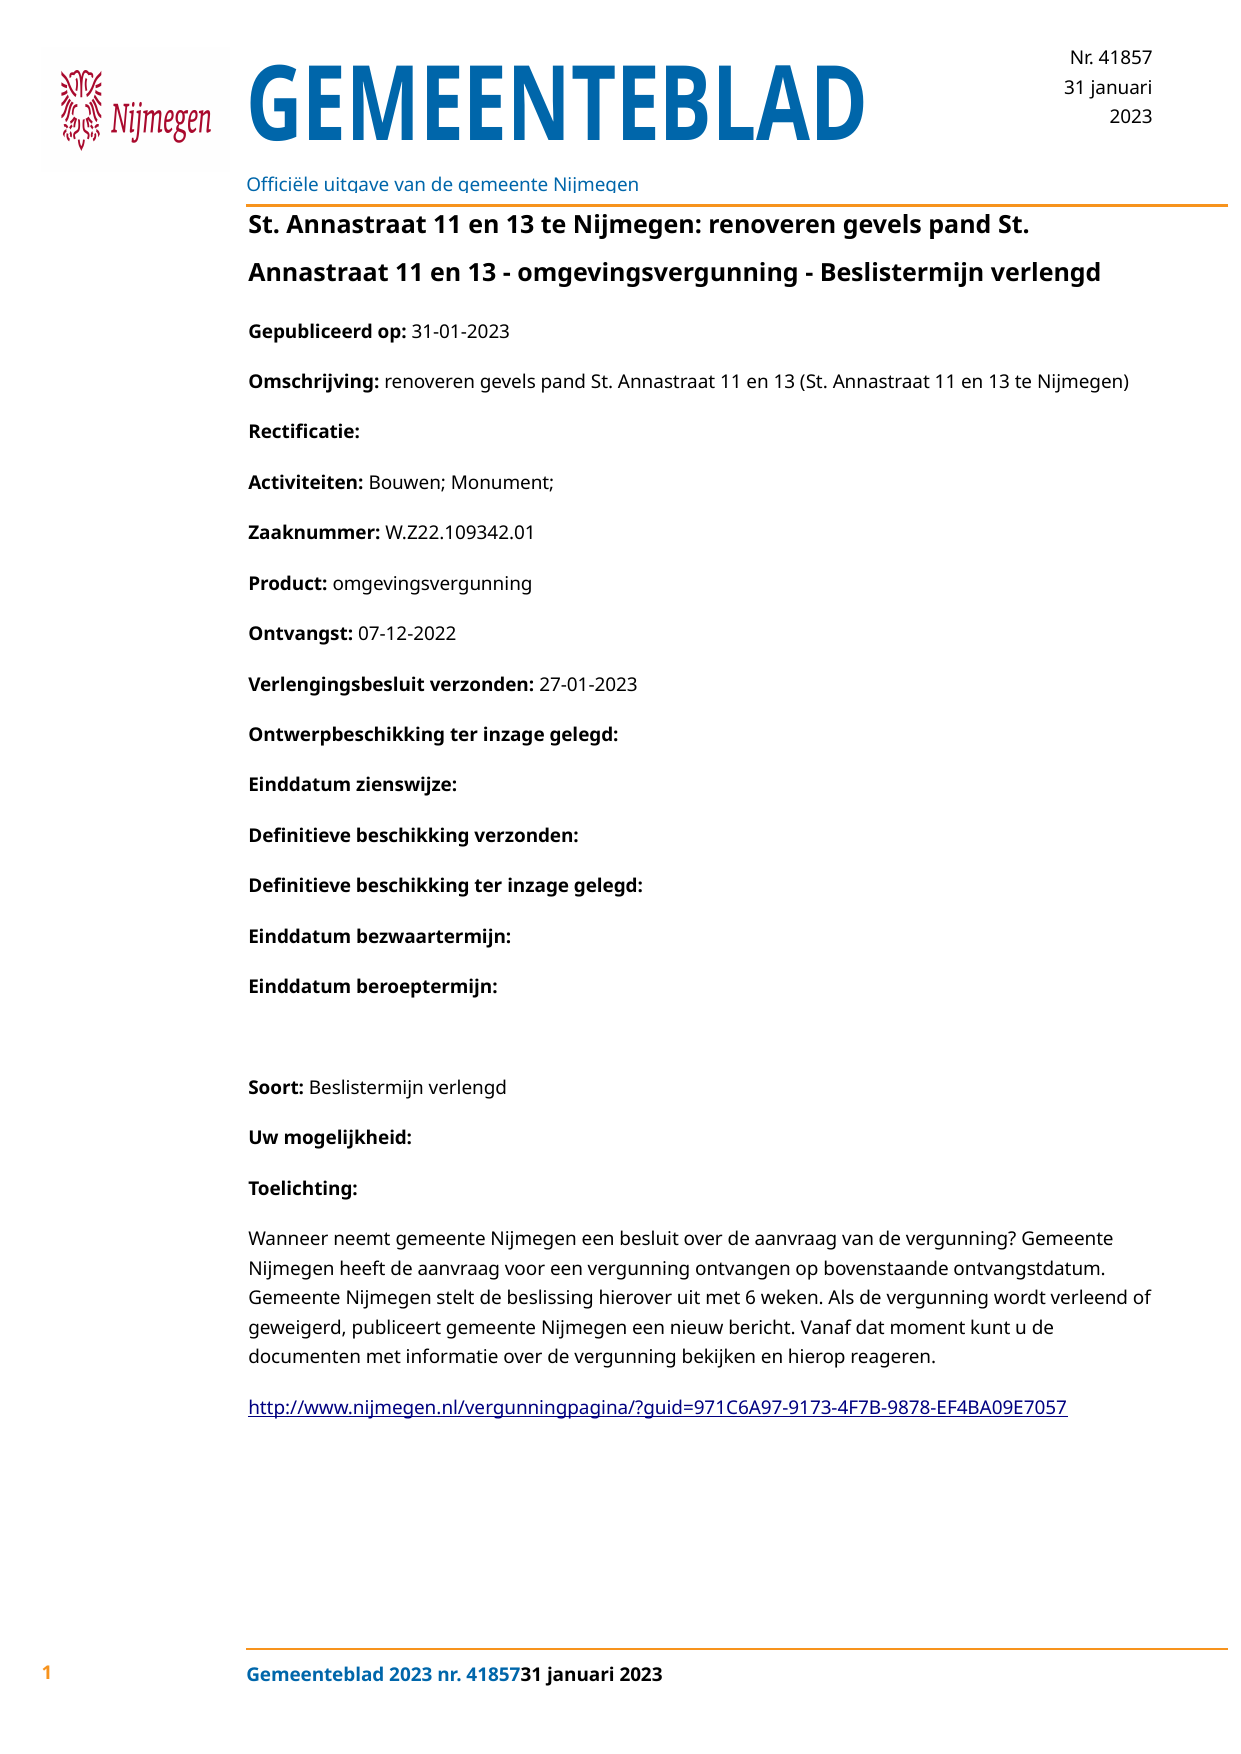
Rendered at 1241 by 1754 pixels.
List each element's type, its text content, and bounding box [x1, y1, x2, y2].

text Wanneer neemt gemeente Nijmegen een besluit over de aanvraag van de vergunning? Gemeente Nijmegen heeft de aanvraag voor een vergunning ontvangen op bovenstaande ontvangstdatum. Gemeente Nijmegen stelt de beslissing hierover uit met 6 weken. Als de vergunning wordt verleend of geweigerd, publiceert gemeente Nijmegen een nieuw bericht. Vanaf dat moment kunt u de documenten met informatie over de vergunning bekijken en hierop reageren. [248, 1225, 1152, 1369]
text Definitieve beschikking verzonden: [248, 822, 1152, 848]
text Toelichting: [248, 1175, 1152, 1201]
text Product: omgevingsvergunning [248, 570, 1152, 596]
text Einddatum zienswijze: [248, 772, 1152, 797]
text Definitieve beschikking ter inzage gelegd: [248, 872, 1152, 898]
picture [41, 47, 231, 172]
text Verlengingsbesluit verzonden: 27-01-2023 [248, 671, 1152, 697]
text Ontvangst: 07-12-2022 [248, 620, 1152, 646]
text St. Annastraat 11 en 13 te Nijmegen: renoveren gevels pand St. Annastraat 11 en 13 - omgevingsvergunning - Beslistermijn verlengd [248, 207, 1152, 288]
text Activiteiten: Bouwen; Monument; [248, 469, 1152, 495]
text http://www.nijmegen.nl/vergunningpagina/?guid=971C6A97-9173-4F7B-9878-EF4BA09E7057 [248, 1394, 1152, 1420]
text Gepubliceerd op: 31-01-2023 [248, 318, 1152, 344]
text Soort: Beslistermijn verlengd [248, 1074, 1152, 1100]
text Einddatum bezwaartermijn: [248, 923, 1152, 949]
text Zaaknummer: W.Z22.109342.01 [248, 519, 1152, 545]
text Omschrijving: renoveren gevels pand St. Annastraat 11 en 13 (St. Annastraat 11 en 13 te Nijmegen) [248, 368, 1152, 394]
text Einddatum beroeptermijn: [248, 973, 1152, 999]
text Uw mogelijkheid: [248, 1124, 1152, 1150]
text Ontwerpbeschikking ter inzage gelegd: [248, 721, 1152, 747]
text Rectificatie: [248, 419, 1152, 444]
